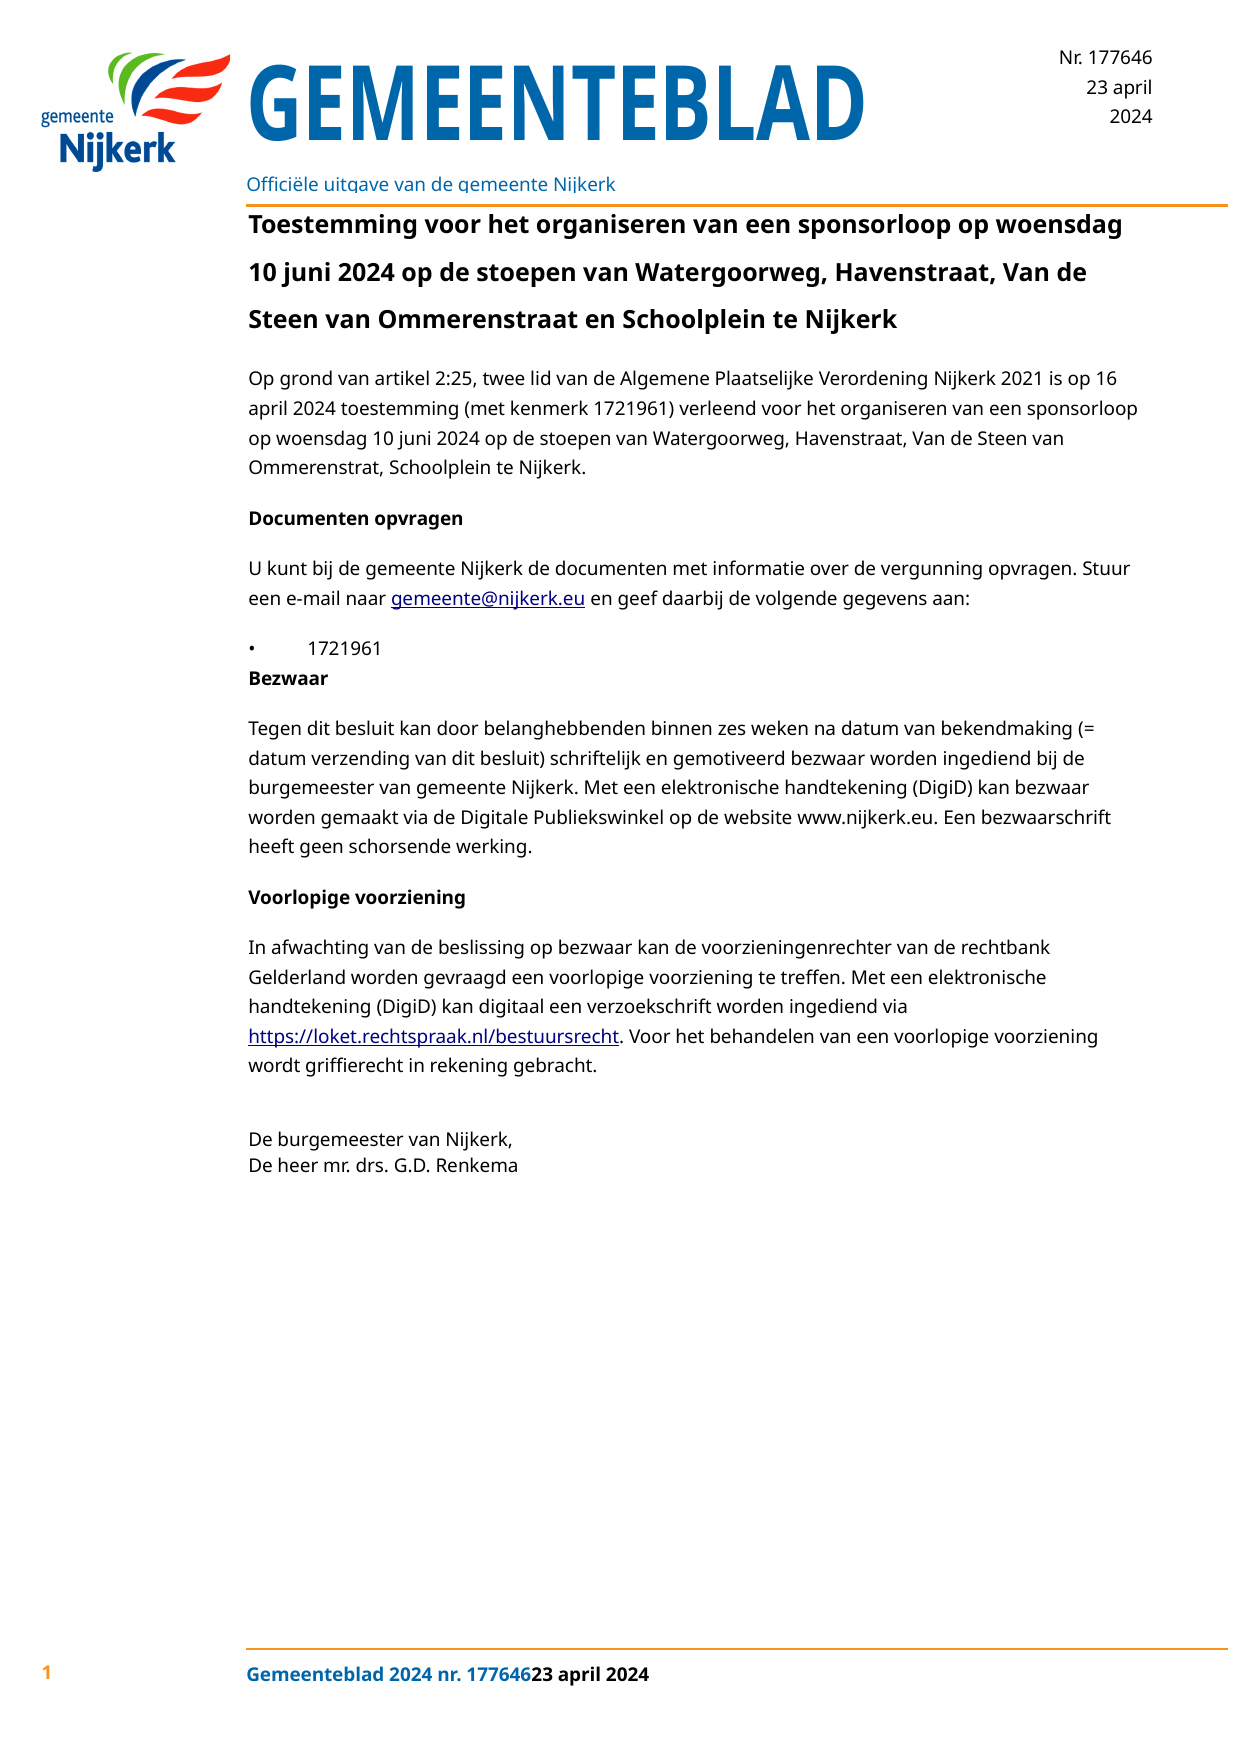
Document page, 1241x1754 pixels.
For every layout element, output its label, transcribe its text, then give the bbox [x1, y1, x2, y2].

text In afwachting van de beslissing op bezwaar kan de voorzieningenrechter van de rechtbank Gelderland worden gevraagd een voorlopige voorziening te treffen. Met een elektronische handtekening (DigiD) kan digitaal een verzoekschrift worden ingediend via https://loket.rechtspraak.nl/bestuursrecht. Voor het behandelen van een voorlopige voorziening wordt griffierecht in rekening gebracht. [248, 934, 1152, 1078]
text Documenten opvragen [248, 505, 1152, 530]
text Op grond van artikel 2:25, twee lid van de Algemene Plaatselijke Verordening Nijkerk 2021 is op 16 april 2024 toestemming (met kenmerk 1721961) verleend voor het organiseren van een sponsorloop op woensdag 10 juni 2024 op de stoepen van Watergoorweg, Havenstraat, Van de Steen van Ommerenstrat, Schoolplein te Nijkerk. [248, 366, 1152, 480]
text Bezwaar [248, 665, 1152, 690]
text Voorlopige voorziening [248, 884, 1152, 909]
text Tegen dit besluit kan door belanghebbenden binnen zes weken na datum van bekendmaking (= datum verzending van dit besluit) schriftelijk en gemotiveerd bezwaar worden ingediend bij de burgemeester van gemeente Nijkerk. Met een elektronische handtekening (DigiD) kan bezwaar worden gemaakt via de Digitale Publiekswinkel op de website www.nijkerk.eu. Een bezwaarschrift heeft geen schorsende werking. [248, 715, 1152, 859]
text De burgemeester van Nijkerk, [248, 1126, 1152, 1152]
text U kunt bij de gemeente Nijkerk de documenten met informatie over de vergunning opvragen. Stuur een e-mail naar gemeente@nijkerk.eu en geef daarbij de volgende gegevens aan: [248, 555, 1152, 610]
text De heer mr. drs. G.D. Renkema [248, 1152, 1152, 1178]
text Toestemming voor het organiseren van een sponsorloop op woensdag 10 juni 2024 op de stoepen van Watergoorweg, Havenstraat, Van de Steen van Ommerenstraat en Schoolplein te Nijkerk [248, 207, 1152, 336]
list 1721961 [248, 635, 1152, 661]
picture [41, 47, 231, 172]
